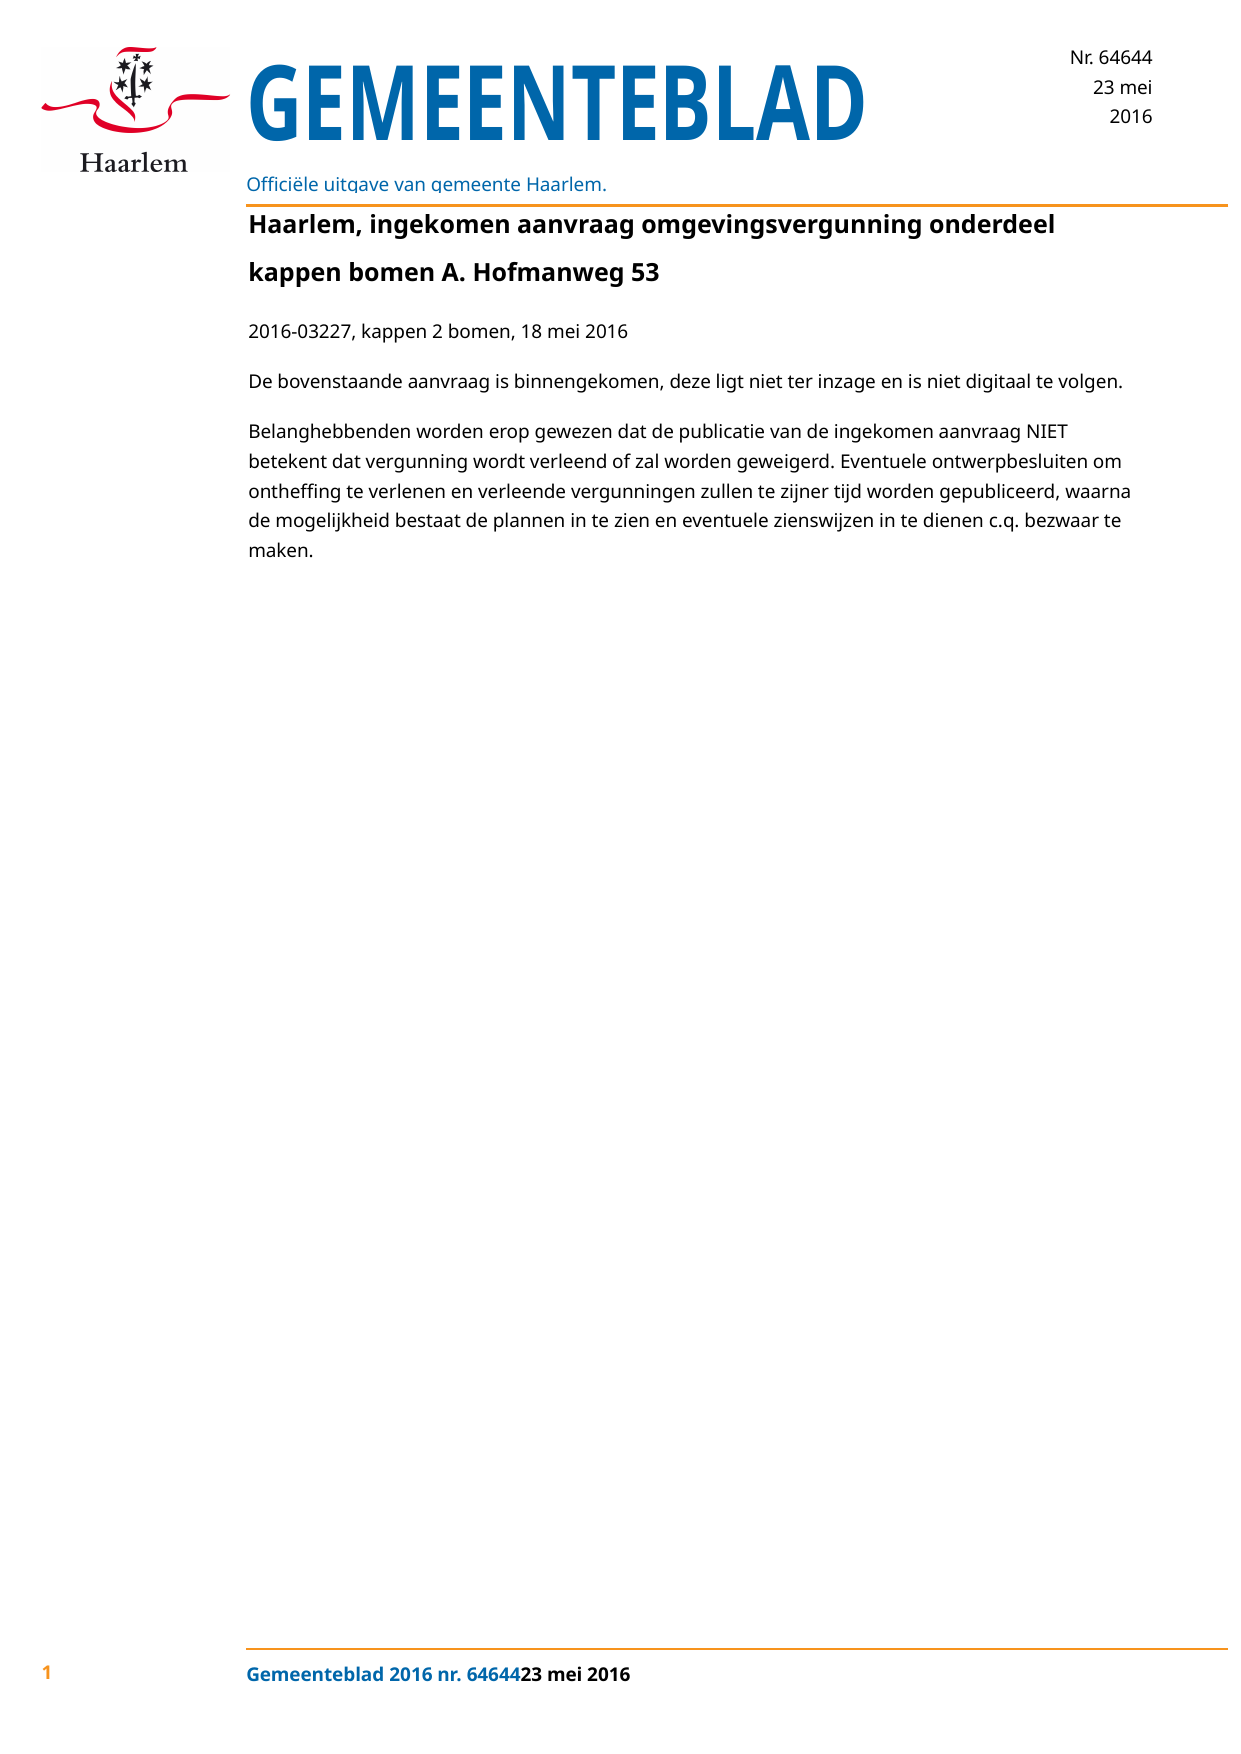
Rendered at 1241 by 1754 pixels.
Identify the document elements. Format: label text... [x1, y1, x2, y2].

text Haarlem, ingekomen aanvraag omgevingsvergunning onderdeel kappen bomen A. Hofmanweg 53 [248, 207, 1152, 288]
picture [41, 47, 231, 172]
text De bovenstaande aanvraag is binnengekomen, deze ligt niet ter inzage en is niet digitaal te volgen. [248, 368, 1152, 394]
text 2016-03227, kappen 2 bomen, 18 mei 2016 [248, 318, 1152, 344]
text Belanghebbenden worden erop gewezen dat de publicatie van de ingekomen aanvraag NIET betekent dat vergunning wordt verleend of zal worden geweigerd. Eventuele ontwerpbesluiten om ontheffing te verlenen en verleende vergunningen zullen te zijner tijd worden gepubliceerd, waarna de mogelijkheid bestaat de plannen in te zien en eventuele zienswijzen in te dienen c.q. bezwaar te maken. [248, 419, 1152, 563]
